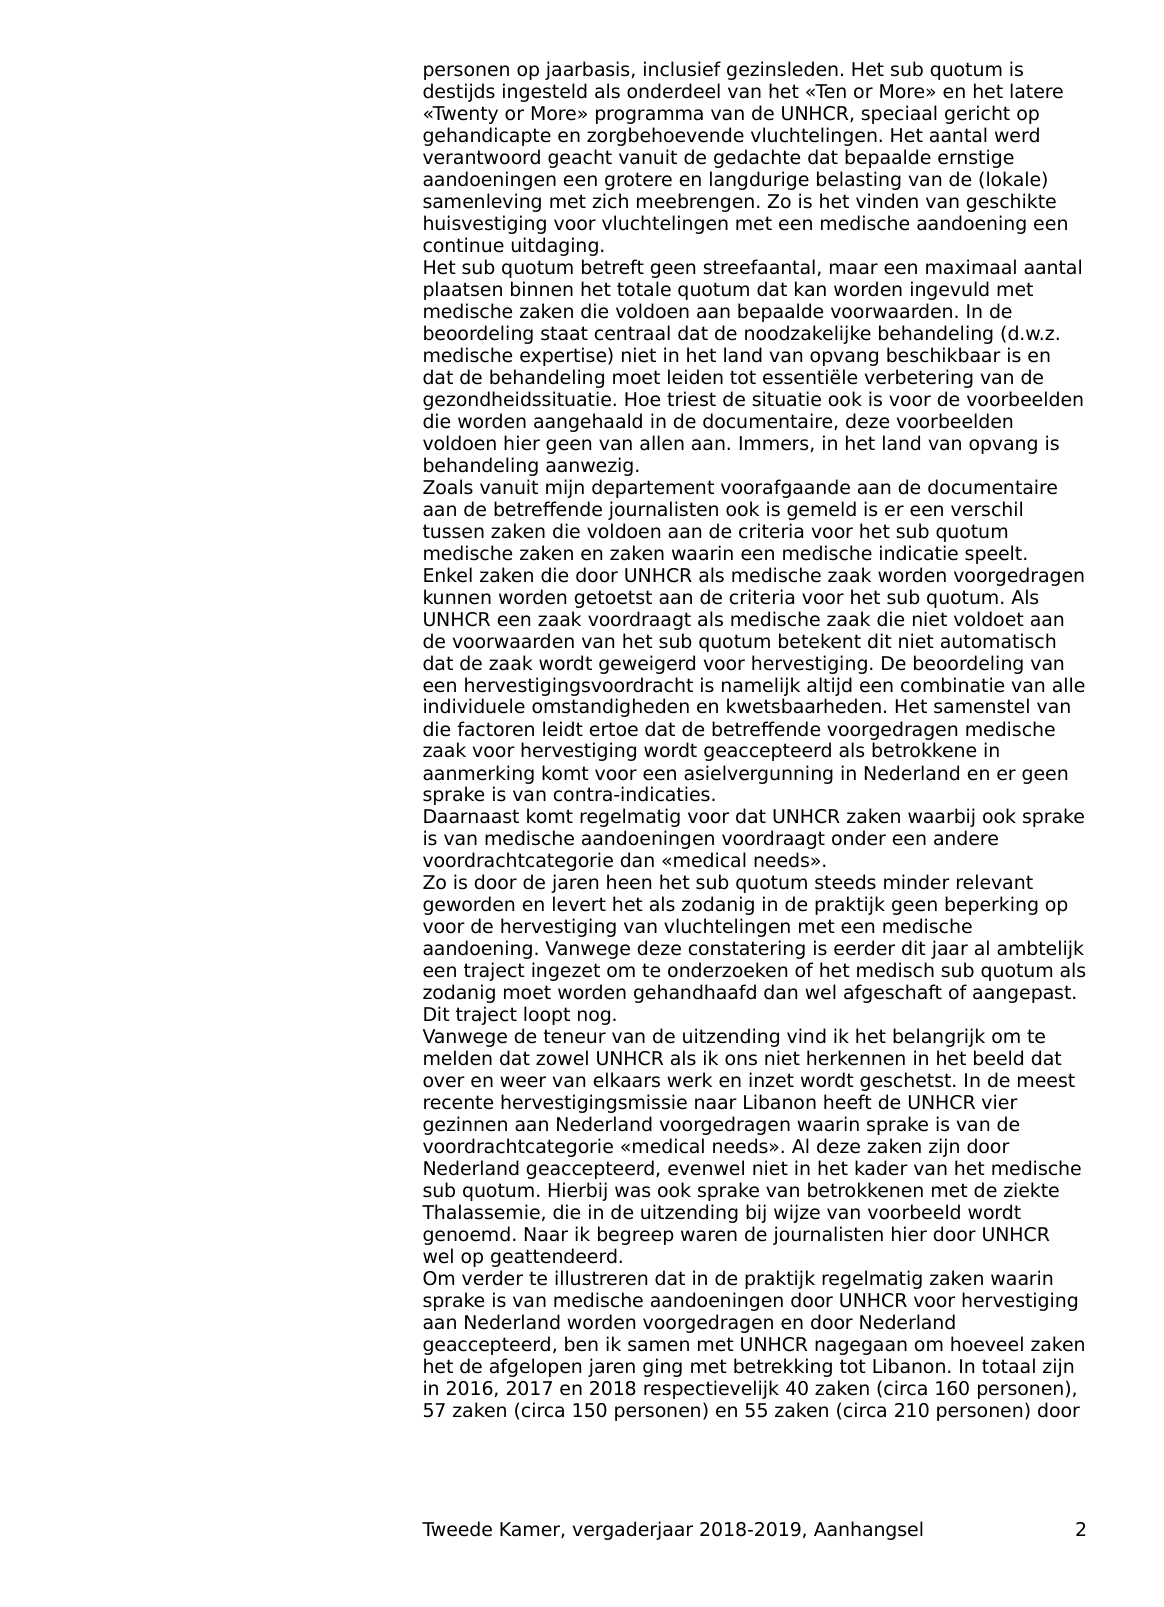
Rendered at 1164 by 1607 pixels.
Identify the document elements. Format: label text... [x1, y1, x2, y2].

text Daarnaast komt regelmatig voor dat UNHCR zaken waarbij ook sprake is van medische aandoeningen voordraagt onder een andere voordrachtcategorie dan «medical needs». [422, 806, 1087, 872]
text Het sub quotum betreft geen streefaantal, maar een maximaal aantal plaatsen binnen het totale quotum dat kan worden ingevuld met medische zaken die voldoen aan bepaalde voorwaarden. In de beoordeling staat centraal dat de noodzakelijke behandeling (d.w.z. medische expertise) niet in het land van opvang beschikbaar is en dat de behandeling moet leiden tot essentiële verbetering van de gezondheidssituatie. Hoe triest de situatie ook is voor de voorbeelden die worden aangehaald in de documentaire, deze voorbeelden voldoen hier geen van allen aan. Immers, in het land van opvang is behandeling aanwezig. [422, 257, 1087, 477]
text Om verder te illustreren dat in de praktijk regelmatig zaken waarin sprake is van medische aandoeningen door UNHCR voor hervestiging aan Nederland worden voorgedragen en door Nederland geaccepteerd, ben ik samen met UNHCR nagegaan om hoeveel zaken het de afgelopen jaren ging met betrekking tot Libanon. In totaal zijn in 2016, 2017 en 2018 respectievelijk 40 zaken (circa 160 personen), 57 zaken (circa 150 personen) en 55 zaken (circa 210 personen) door [422, 1268, 1087, 1422]
text Zoals vanuit mijn departement voorafgaande aan de documentaire aan de betreffende journalisten ook is gemeld is er een verschil tussen zaken die voldoen aan de criteria voor het sub quotum medische zaken en zaken waarin een medische indicatie speelt. [422, 477, 1087, 564]
text personen op jaarbasis, inclusief gezinsleden. Het sub quotum is destijds ingesteld als onderdeel van het «Ten or More» en het latere «Twenty or More» programma van de UNHCR, speciaal gericht op gehandicapte en zorgbehoevende vluchtelingen. Het aantal werd verantwoord geacht vanuit de gedachte dat bepaalde ernstige aandoeningen een grotere en langdurige belasting van de (lokale) samenleving met zich meebrengen. Zo is het vinden van geschikte huisvestiging voor vluchtelingen met een medische aandoening een continue uitdaging. [422, 59, 1087, 257]
text Zo is door de jaren heen het sub quotum steeds minder relevant geworden en levert het als zodanig in de praktijk geen beperking op voor de hervestiging van vluchtelingen met een medische aandoening. Vanwege deze constatering is eerder dit jaar al ambtelijk een traject ingezet om te onderzoeken of het medisch sub quotum als zodanig moet worden gehandhaafd dan wel afgeschaft of aangepast. Dit traject loopt nog. [422, 872, 1087, 1026]
text Enkel zaken die door UNHCR als medische zaak worden voorgedragen kunnen worden getoetst aan de criteria voor het sub quotum. Als UNHCR een zaak voordraagt als medische zaak die niet voldoet aan de voorwaarden van het sub quotum betekent dit niet automatisch dat de zaak wordt geweigerd voor hervestiging. De beoordeling van een hervestigingsvoordracht is namelijk altijd een combinatie van alle individuele omstandigheden en kwetsbaarheden. Het samenstel van die factoren leidt ertoe dat de betreffende voorgedragen medische zaak voor hervestiging wordt geaccepteerd als betrokkene in aanmerking komt voor een asielvergunning in Nederland en er geen sprake is van contra-indicaties. [422, 564, 1087, 806]
text Vanwege de teneur van de uitzending vind ik het belangrijk om te melden dat zowel UNHCR als ik ons niet herkennen in het beeld dat over en weer van elkaars werk en inzet wordt geschetst. In de meest recente hervestigingsmissie naar Libanon heeft de UNHCR vier gezinnen aan Nederland voorgedragen waarin sprake is van de voordrachtcategorie «medical needs». Al deze zaken zijn door Nederland geaccepteerd, evenwel niet in het kader van het medische sub quotum. Hierbij was ook sprake van betrokkenen met de ziekte Thalassemie, die in de uitzending bij wijze van voorbeeld wordt genoemd. Naar ik begreep waren de journalisten hier door UNHCR wel op geattendeerd. [422, 1026, 1087, 1268]
